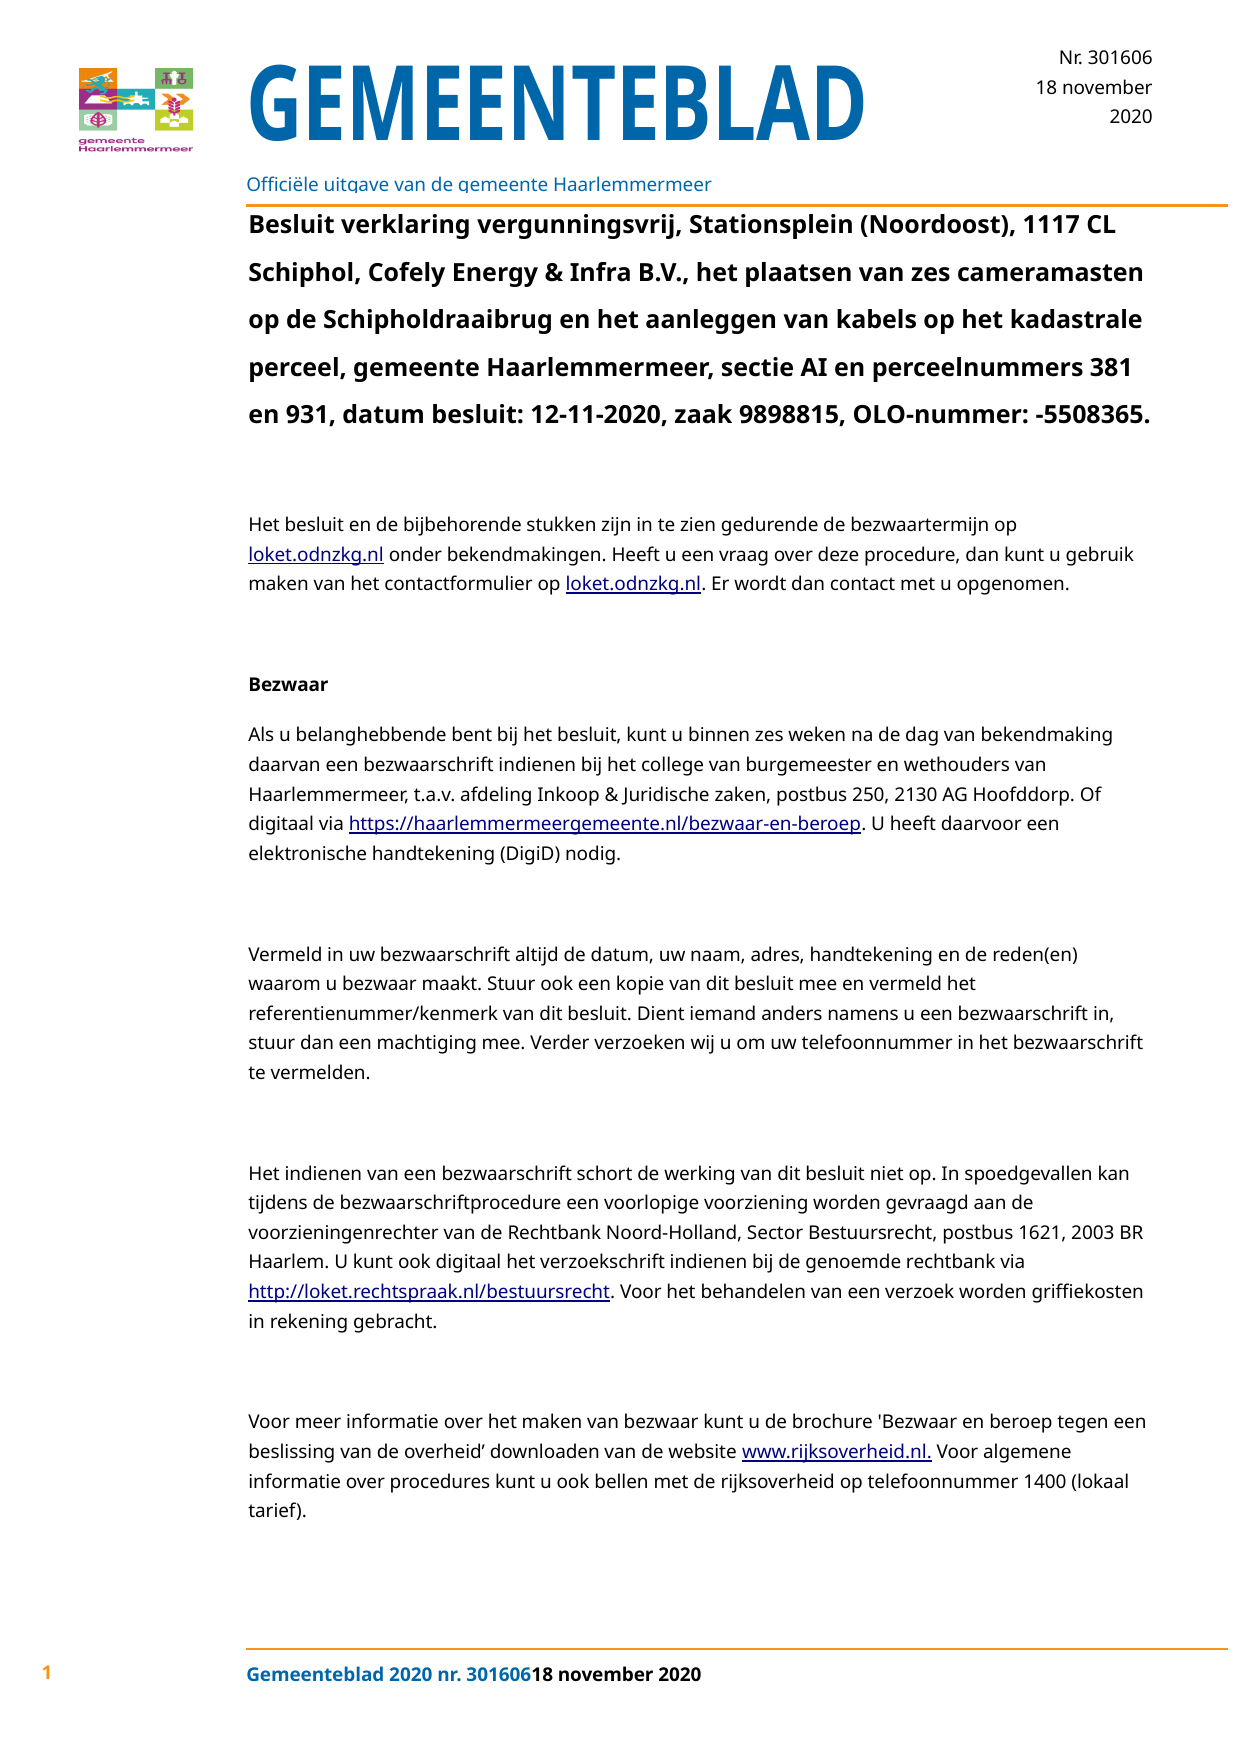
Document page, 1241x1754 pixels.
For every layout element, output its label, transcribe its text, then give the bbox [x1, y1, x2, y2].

text Bezwaar [248, 671, 1152, 697]
picture [41, 47, 231, 172]
text Het besluit en de bijbehorende stukken zijn in te zien gedurende de bezwaartermijn op loket.odnzkg.nl onder bekendmakingen. Heeft u een vraag over deze procedure, dan kunt u gebruik maken van het contactformulier op loket.odnzkg.nl. Er wordt dan contact met u opgenomen. [248, 511, 1152, 596]
text Als u belanghebbende bent bij het besluit, kunt u binnen zes weken na de dag van bekendmaking daarvan een bezwaarschrift indienen bij het college van burgemeester en wethouders van Haarlemmermeer, t.a.v. afdeling Inkoop & Juridische zaken, postbus 250, 2130 AG Hoofddorp. Of digitaal via https://haarlemmermeergemeente.nl/bezwaar-en-beroep. U heeft daarvoor een elektronische handtekening (DigiD) nodig. [248, 722, 1152, 866]
text Vermeld in uw bezwaarschrift altijd de datum, uw naam, adres, handtekening en de reden(en) waarom u bezwaar maakt. Stuur ook een kopie van dit besluit mee en vermeld het referentienummer/kenmerk van dit besluit. Dient iemand anders namens u een bezwaarschrift in, stuur dan een machtiging mee. Verder verzoeken wij u om uw telefoonnummer in het bezwaarschrift te vermelden. [248, 941, 1152, 1085]
text Het indienen van een bezwaarschrift schort de werking van dit besluit niet op. In spoedgevallen kan tijdens de bezwaarschriftprocedure een voorlopige voorziening worden gevraagd aan de voorzieningenrechter van de Rechtbank Noord-Holland, Sector Bestuursrecht, postbus 1621, 2003 BR Haarlem. U kunt ook digitaal het verzoekschrift indienen bij de genoemde rechtbank via http://loket.rechtspraak.nl/bestuursrecht. Voor het behandelen van een verzoek worden griffiekosten in rekening gebracht. [248, 1160, 1152, 1333]
text Voor meer informatie over het maken van bezwaar kunt u de brochure 'Bezwaar en beroep tegen een beslissing van de overheid’ downloaden van de website www.rijksoverheid.nl. Voor algemene informatie over procedures kunt u ook bellen met de rijksoverheid op telefoonnummer 1400 (lokaal tarief). [248, 1409, 1152, 1523]
text Besluit verklaring vergunningsvrij, Stationsplein (Noordoost), 1117 CL Schiphol, Cofely Energy & Infra B.V., het plaatsen van zes cameramasten op de Schipholdraaibrug en het aanleggen van kabels op het kadastrale perceel, gemeente Haarlemmermeer, sectie AI en perceelnummers 381 en 931, datum besluit: 12-11-2020, zaak 9898815, OLO-nummer: -5508365. [248, 207, 1152, 431]
